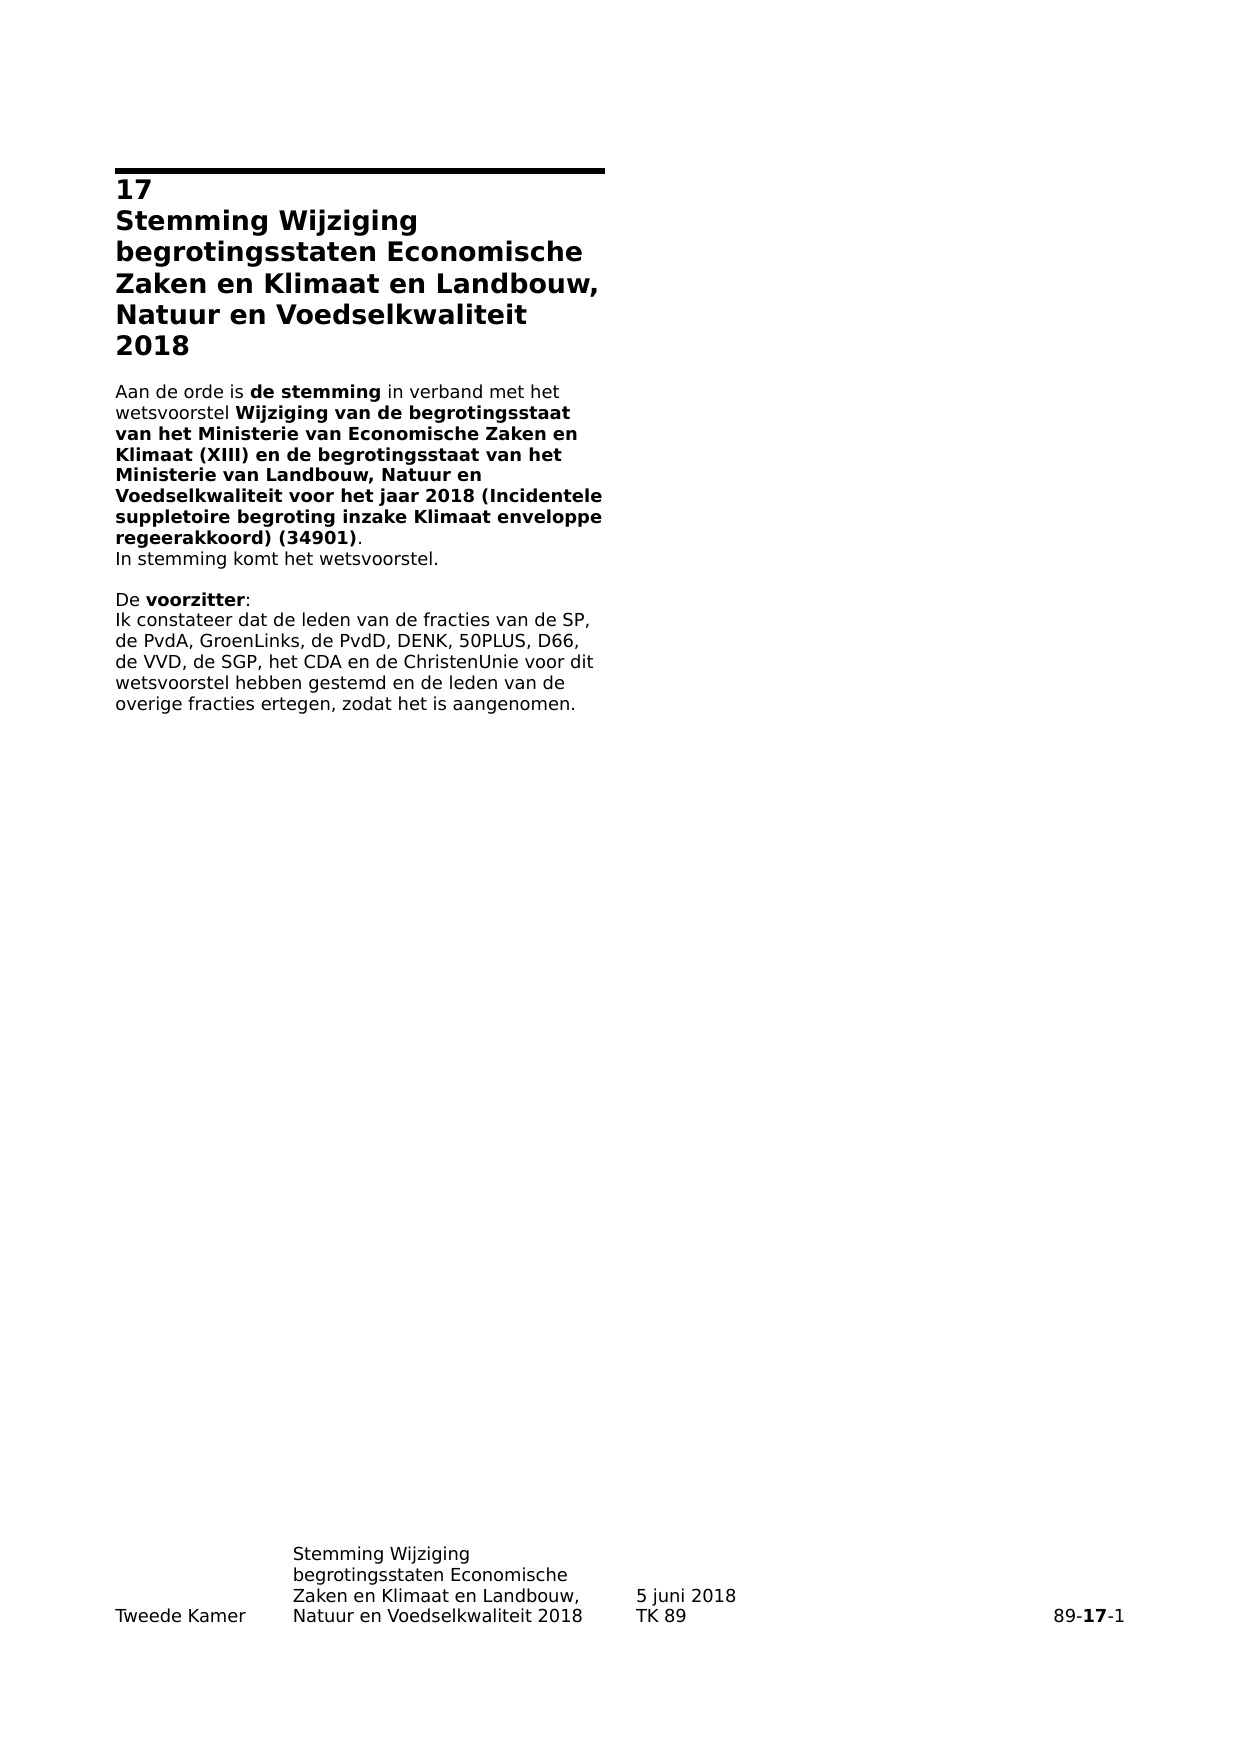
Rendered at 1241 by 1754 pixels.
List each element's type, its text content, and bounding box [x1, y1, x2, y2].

text Ik constateer dat de leden van de fracties van de SP, de PvdA, GroenLinks, de PvdD, DENK, 50PLUS, D66, de VVD, de SGP, het CDA en de ChristenUnie voor dit wetsvoorstel hebben gestemd en de leden van de overige fracties ertegen, zodat het is aangenomen. [115, 610, 605, 714]
text In stemming komt het wetsvoorstel. [115, 548, 605, 569]
title 17 Stemming Wijziging begrotingsstaten Economische Zaken en Klimaat en Landbouw, Natuur en Voedselkwaliteit 2018 [115, 174, 605, 362]
text De voorzitter: [115, 589, 605, 610]
text Aan de orde is de stemming in verband met het wetsvoorstel Wijziging van de begrotingsstaat van het Ministerie van Economische Zaken en Klimaat (XIII) en de begrotingsstaat van het Ministerie van Landbouw, Natuur en Voedselkwaliteit voor het jaar 2018 (Incidentele suppletoire begroting inzake Klimaat enveloppe regeerakkoord) (34901). [115, 382, 605, 548]
